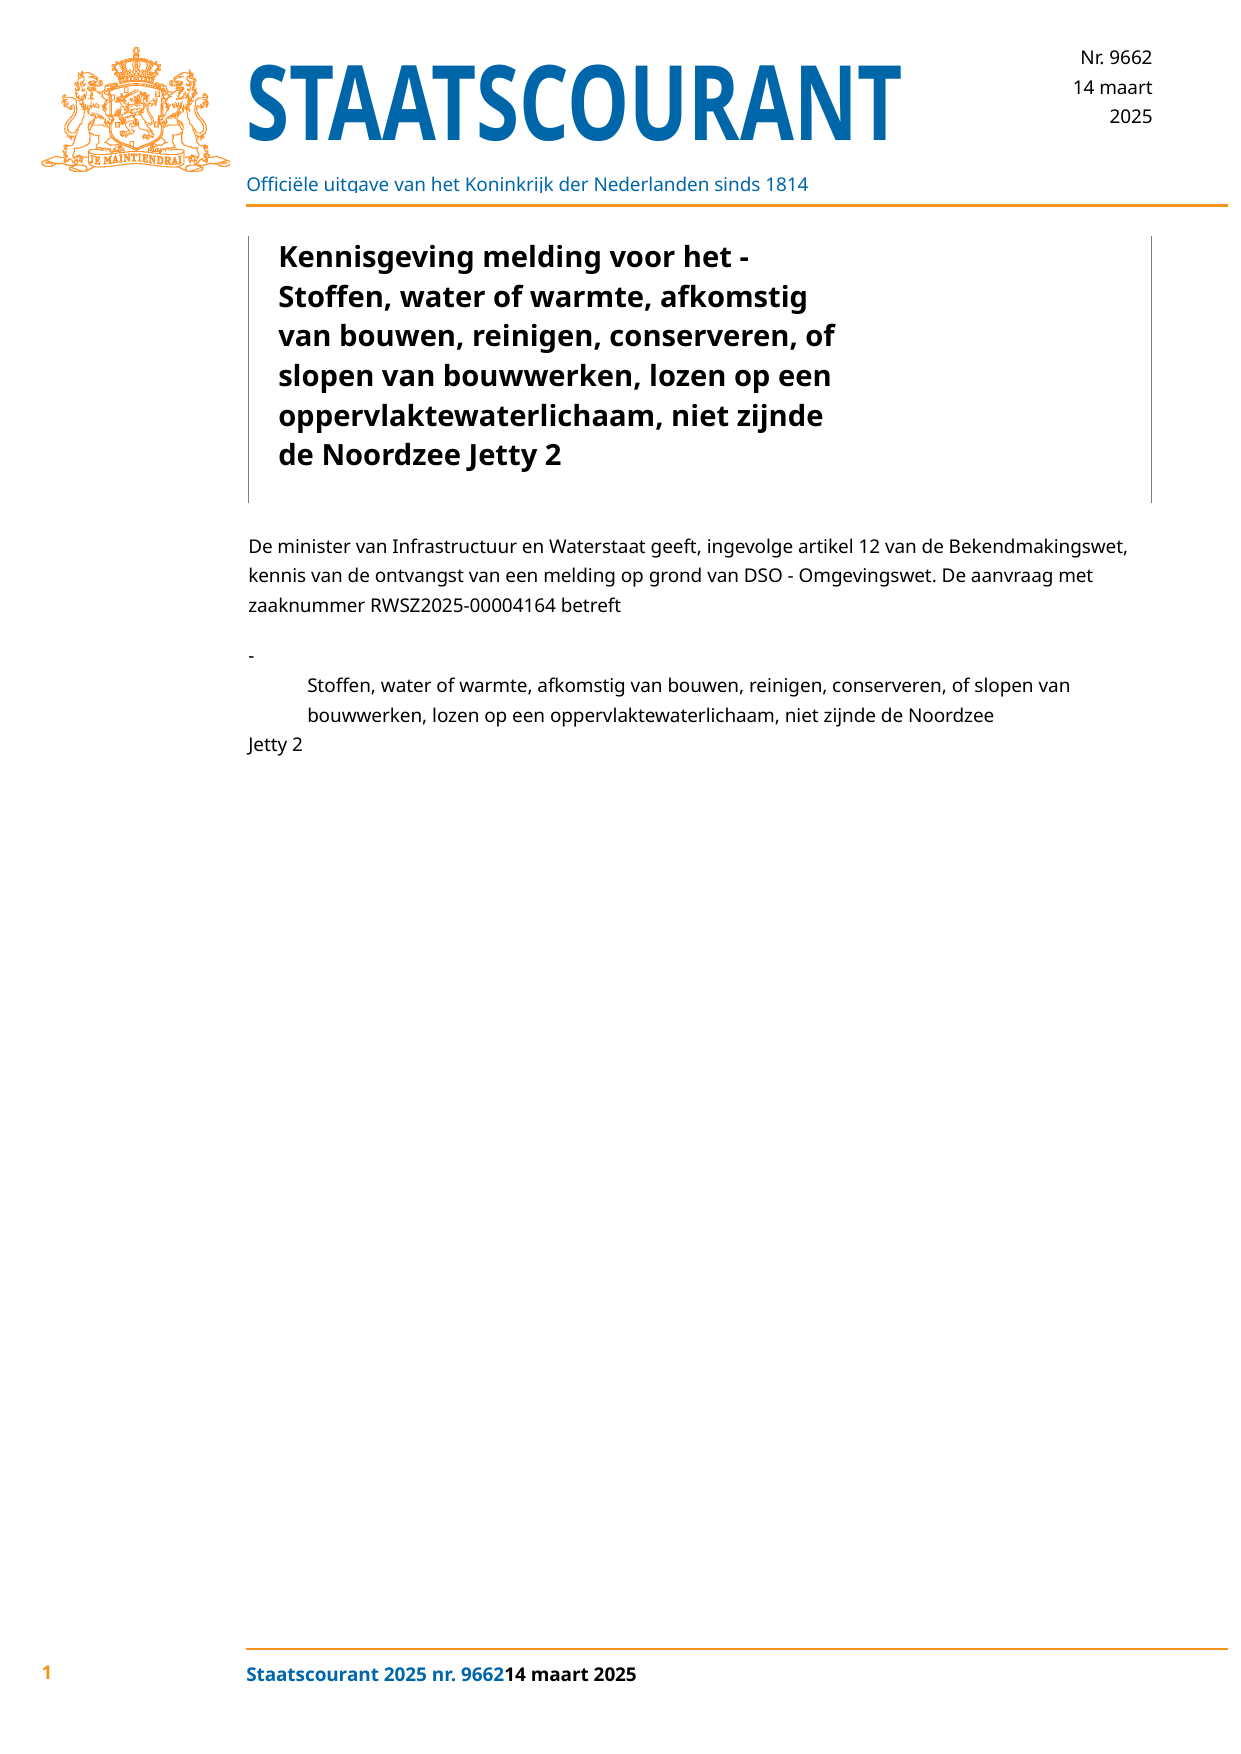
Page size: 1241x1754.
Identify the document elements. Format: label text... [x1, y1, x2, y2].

text De minister van Infrastructuur en Waterstaat geeft, ingevolge artikel 12 van de Bekendmakingswet, kennis van de ontvangst van een melding op grond van DSO - Omgevingswet. De aanvraag met zaaknummer RWSZ2025-00004164 betreft [248, 533, 1152, 618]
text Jetty 2 [248, 731, 1152, 757]
picture [41, 47, 231, 172]
table_header Kennisgeving melding voor het -Stoffen, water of warmte, afkomstig van bouwen, reinigen, conserveren, of slopen van bouwwerken, lozen op een oppervlaktewaterlichaam, niet zijnde de Noordzee Jetty 2 [249, 236, 850, 503]
list Stoffen, water of warmte, afkomstig van bouwen, reinigen, conserveren, of slopen van bouwwerken, lozen op een oppervlaktewaterlichaam, niet zijnde de Noordzee [248, 672, 1152, 727]
table_header [850, 236, 912, 413]
picture [912, 236, 1090, 414]
table_header [1090, 236, 1151, 413]
table_header [850, 414, 1151, 503]
